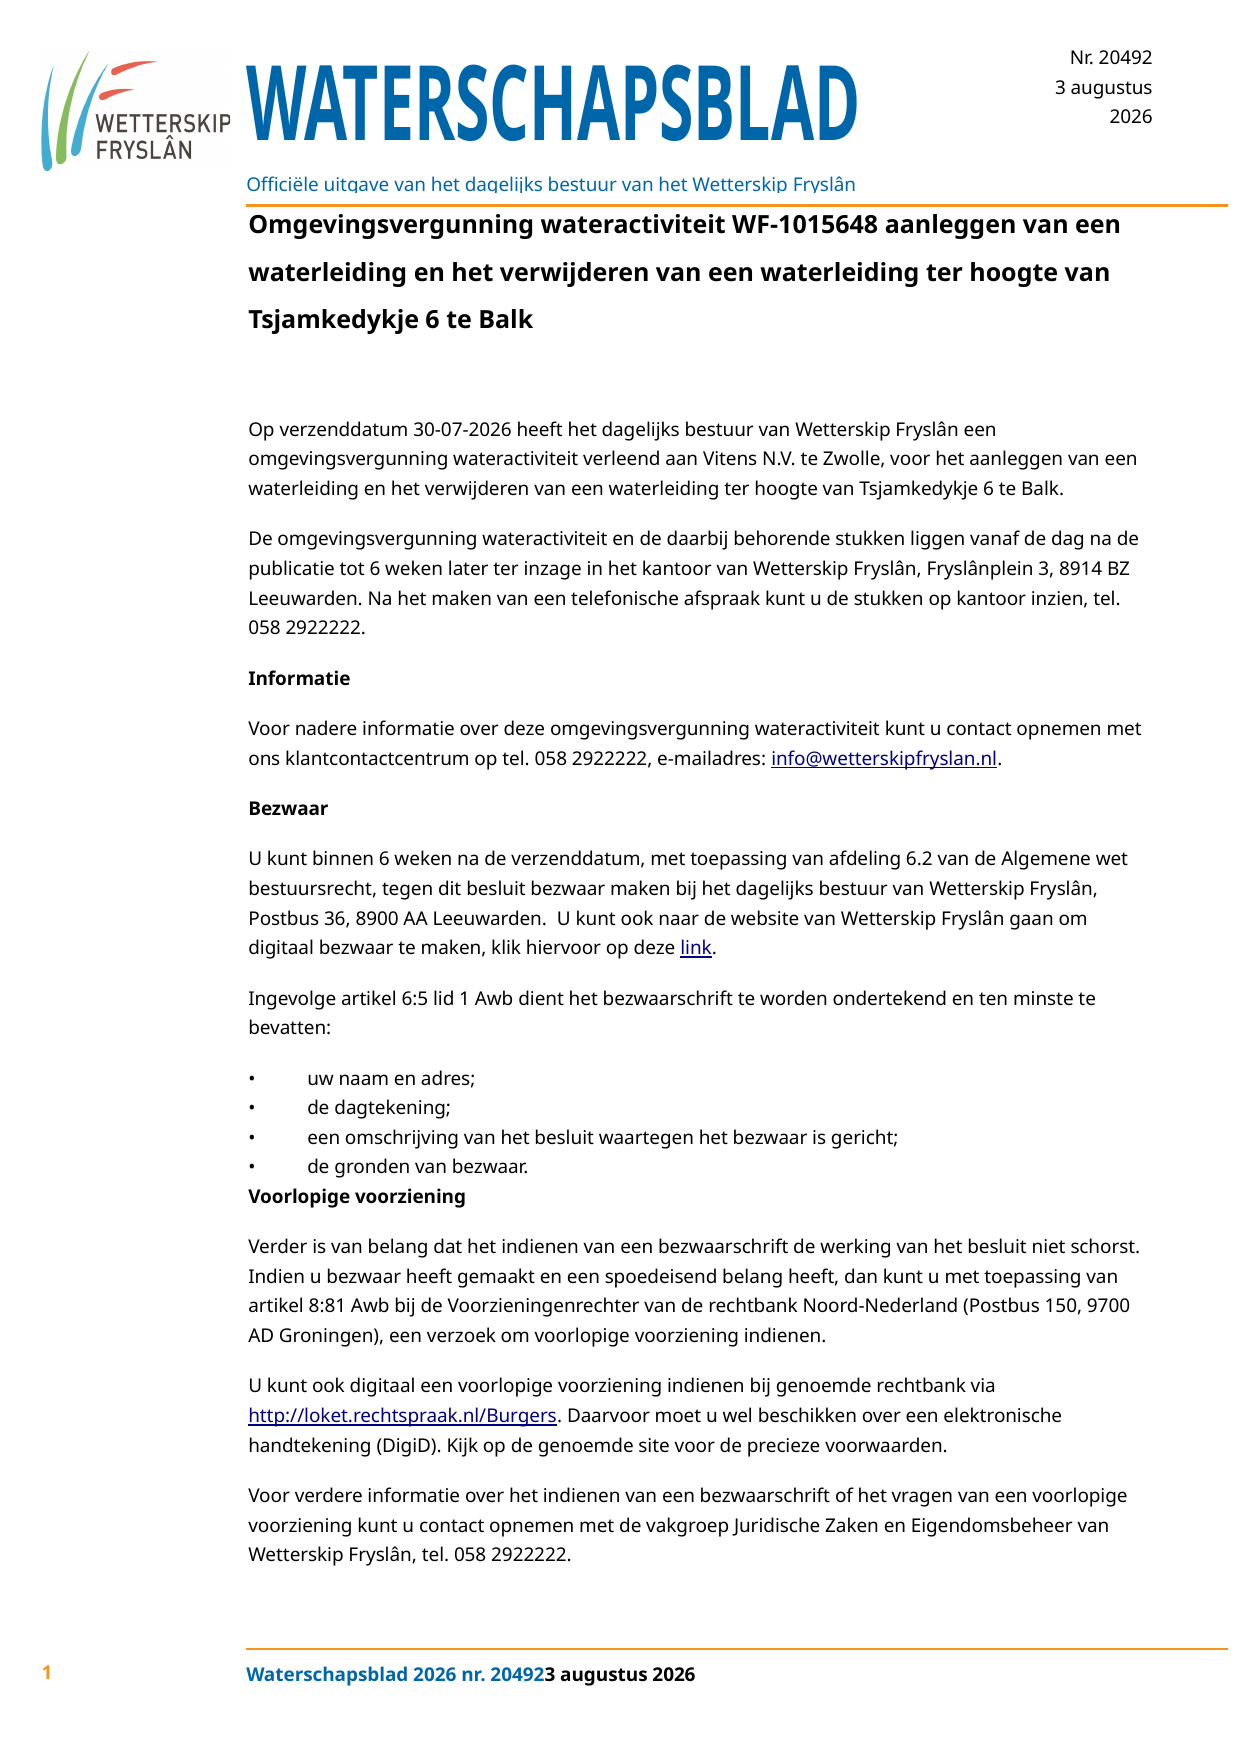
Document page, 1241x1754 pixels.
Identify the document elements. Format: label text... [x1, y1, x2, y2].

list een omschrijving van het besluit waartegen het bezwaar is gericht; [248, 1124, 1152, 1149]
text Op verzenddatum 30-07-2026 heeft het dagelijks bestuur van Wetterskip Fryslân een omgevingsvergunning wateractiviteit verleend aan Vitens N.V. te Zwolle, voor het aanleggen van een waterleiding en het verwijderen van een waterleiding ter hoogte van Tsjamkedykje 6 te Balk. [248, 416, 1152, 501]
list uw naam en adres; [248, 1065, 1152, 1090]
picture [41, 47, 231, 172]
text Verder is van belang dat het indienen van een bezwaarschrift de werking van het besluit niet schorst. Indien u bezwaar heeft gemaakt en een spoedeisend belang heeft, dan kunt u met toepassing van artikel 8:81 Awb bij de Voorzieningenrechter van de rechtbank Noord-Nederland (Postbus 150, 9700 AD Groningen), een verzoek om voorlopige voorziening indienen. [248, 1233, 1152, 1348]
text Voorlopige voorziening [248, 1183, 1152, 1209]
text De omgevingsvergunning wateractiviteit en de daarbij behorende stukken liggen vanaf de dag na de publicatie tot 6 weken later ter inzage in het kantoor van Wetterskip Fryslân, Fryslânplein 3, 8914 BZ Leeuwarden. Na het maken van een telefonische afspraak kunt u de stukken op kantoor inzien, tel. 058 2922222. [248, 526, 1152, 640]
text Bezwaar [248, 795, 1152, 821]
list de gronden van bezwaar. [248, 1153, 1152, 1179]
text Voor nadere informatie over deze omgevingsvergunning wateractiviteit kunt u contact opnemen met ons klantcontactcentrum op tel. 058 2922222, e-mailadres: info@wetterskipfryslan.nl. [248, 715, 1152, 770]
text Voor verdere informatie over het indienen van een bezwaarschrift of het vragen van een voorlopige voorziening kunt u contact opnemen met de vakgroep Juridische Zaken en Eigendomsbeheer van Wetterskip Fryslân, tel. 058 2922222. [248, 1482, 1152, 1567]
text Omgevingsvergunning wateractiviteit WF-1015648 aanleggen van een waterleiding en het verwijderen van een waterleiding ter hoogte van Tsjamkedykje 6 te Balk [248, 207, 1152, 336]
list de dagtekening; [248, 1094, 1152, 1120]
text Informatie [248, 665, 1152, 690]
text U kunt ook digitaal een voorlopige voorziening indienen bij genoemde rechtbank via http://loket.rechtspraak.nl/Burgers. Daarvoor moet u wel beschikken over een elektronische handtekening (DigiD). Kijk op de genoemde site voor de precieze voorwaarden. [248, 1373, 1152, 1457]
text U kunt binnen 6 weken na de verzenddatum, met toepassing van afdeling 6.2 van de Algemene wet bestuursrecht, tegen dit besluit bezwaar maken bij het dagelijks bestuur van Wetterskip Fryslân, Postbus 36, 8900 AA Leeuwarden. U kunt ook naar de website van Wetterskip Fryslân gaan om digitaal bezwaar te maken, klik hiervoor op deze link. [248, 846, 1152, 960]
text Ingevolge artikel 6:5 lid 1 Awb dient het bezwaarschrift te worden ondertekend en ten minste te bevatten: [248, 985, 1152, 1040]
